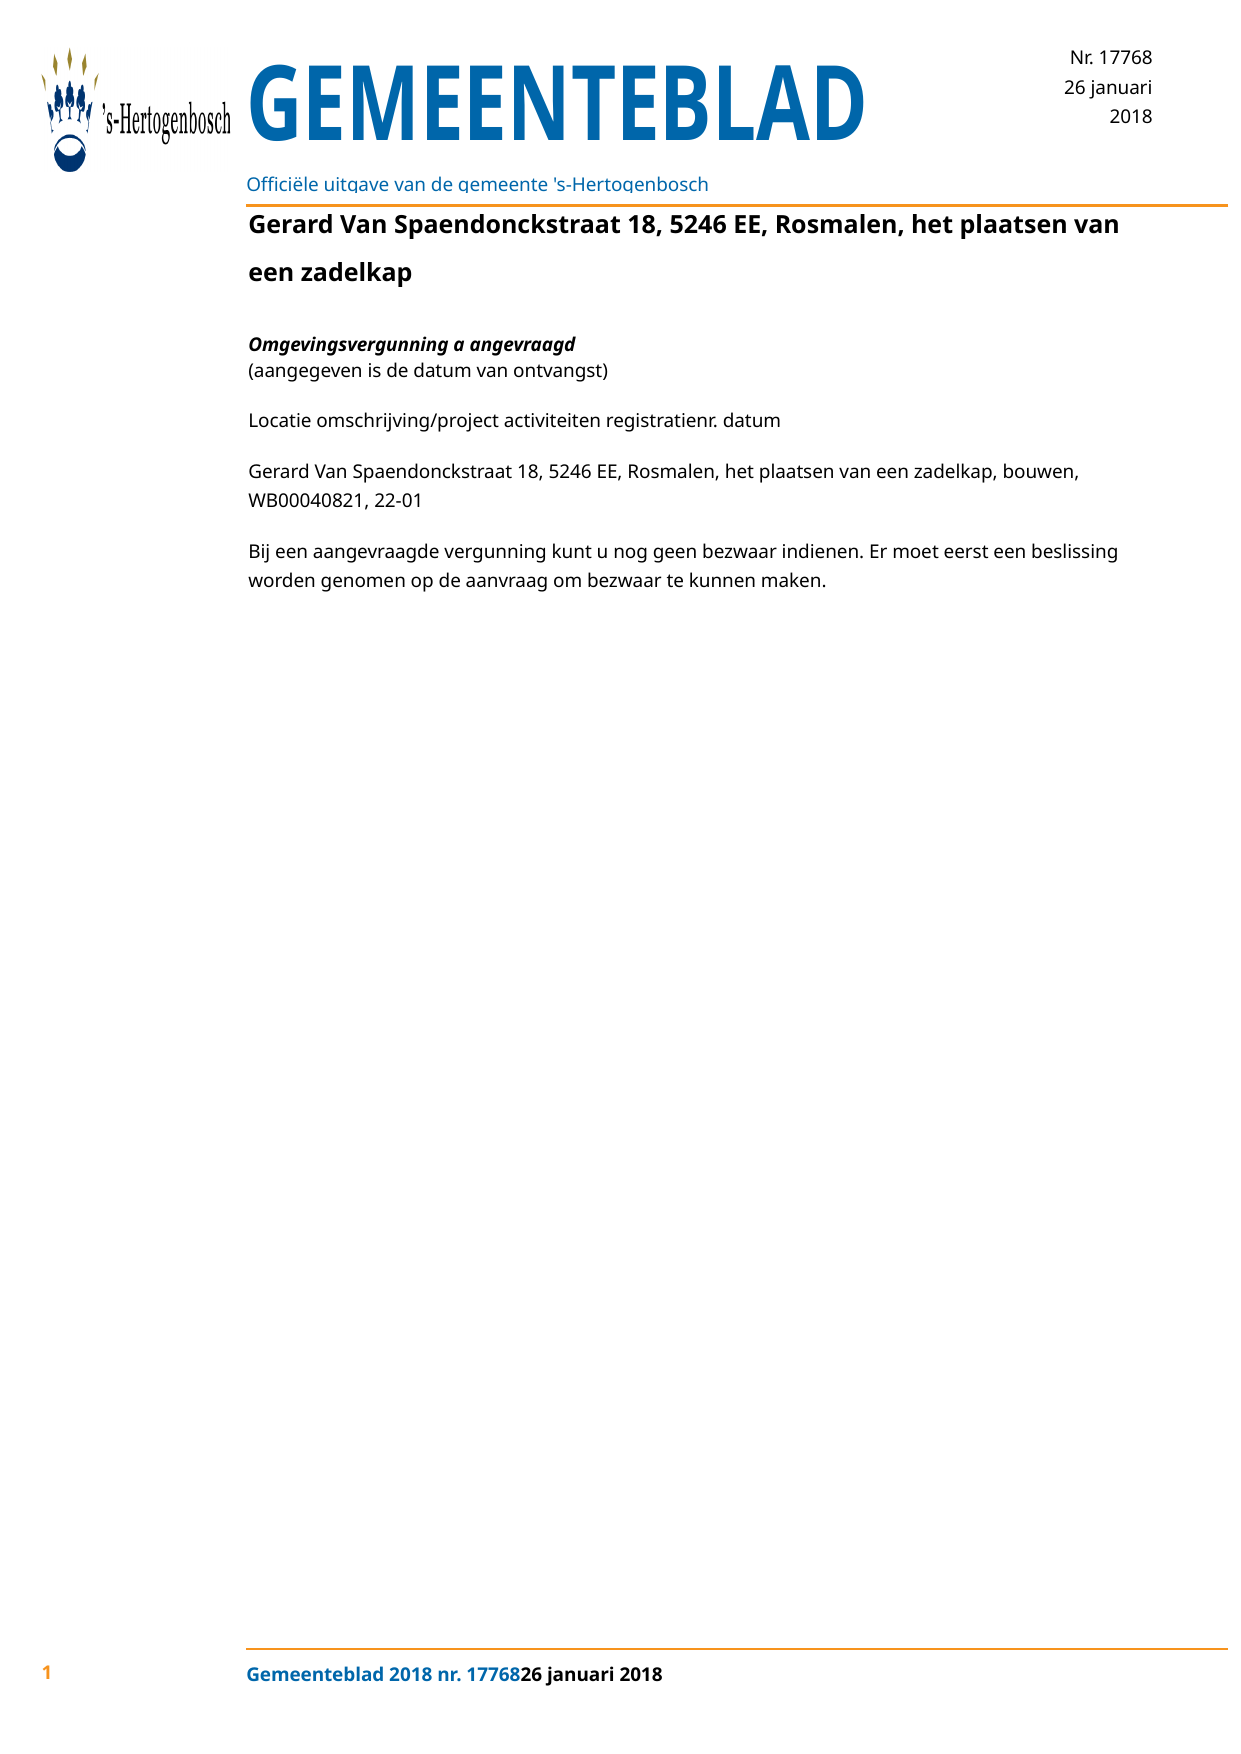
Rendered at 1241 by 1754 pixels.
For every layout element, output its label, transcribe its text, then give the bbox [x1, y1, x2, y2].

picture [41, 47, 231, 172]
text (aangegeven is de datum van ontvangst) [248, 357, 1152, 383]
text Bij een aangevraagde vergunning kunt u nog geen bezwaar indienen. Er moet eerst een beslissing worden genomen op de aanvraag om bezwaar te kunnen maken. [248, 538, 1152, 593]
text Gerard Van Spaendonckstraat 18, 5246 EE, Rosmalen, het plaatsen van een zadelkap, bouwen, WB00040821, 22-01 [248, 458, 1152, 513]
text Omgevingsvergunning a angevraagd [248, 331, 1152, 357]
text Locatie omschrijving/project activiteiten registratienr. datum [248, 408, 1152, 433]
text Gerard Van Spaendonckstraat 18, 5246 EE, Rosmalen, het plaatsen van een zadelkap [248, 207, 1152, 288]
